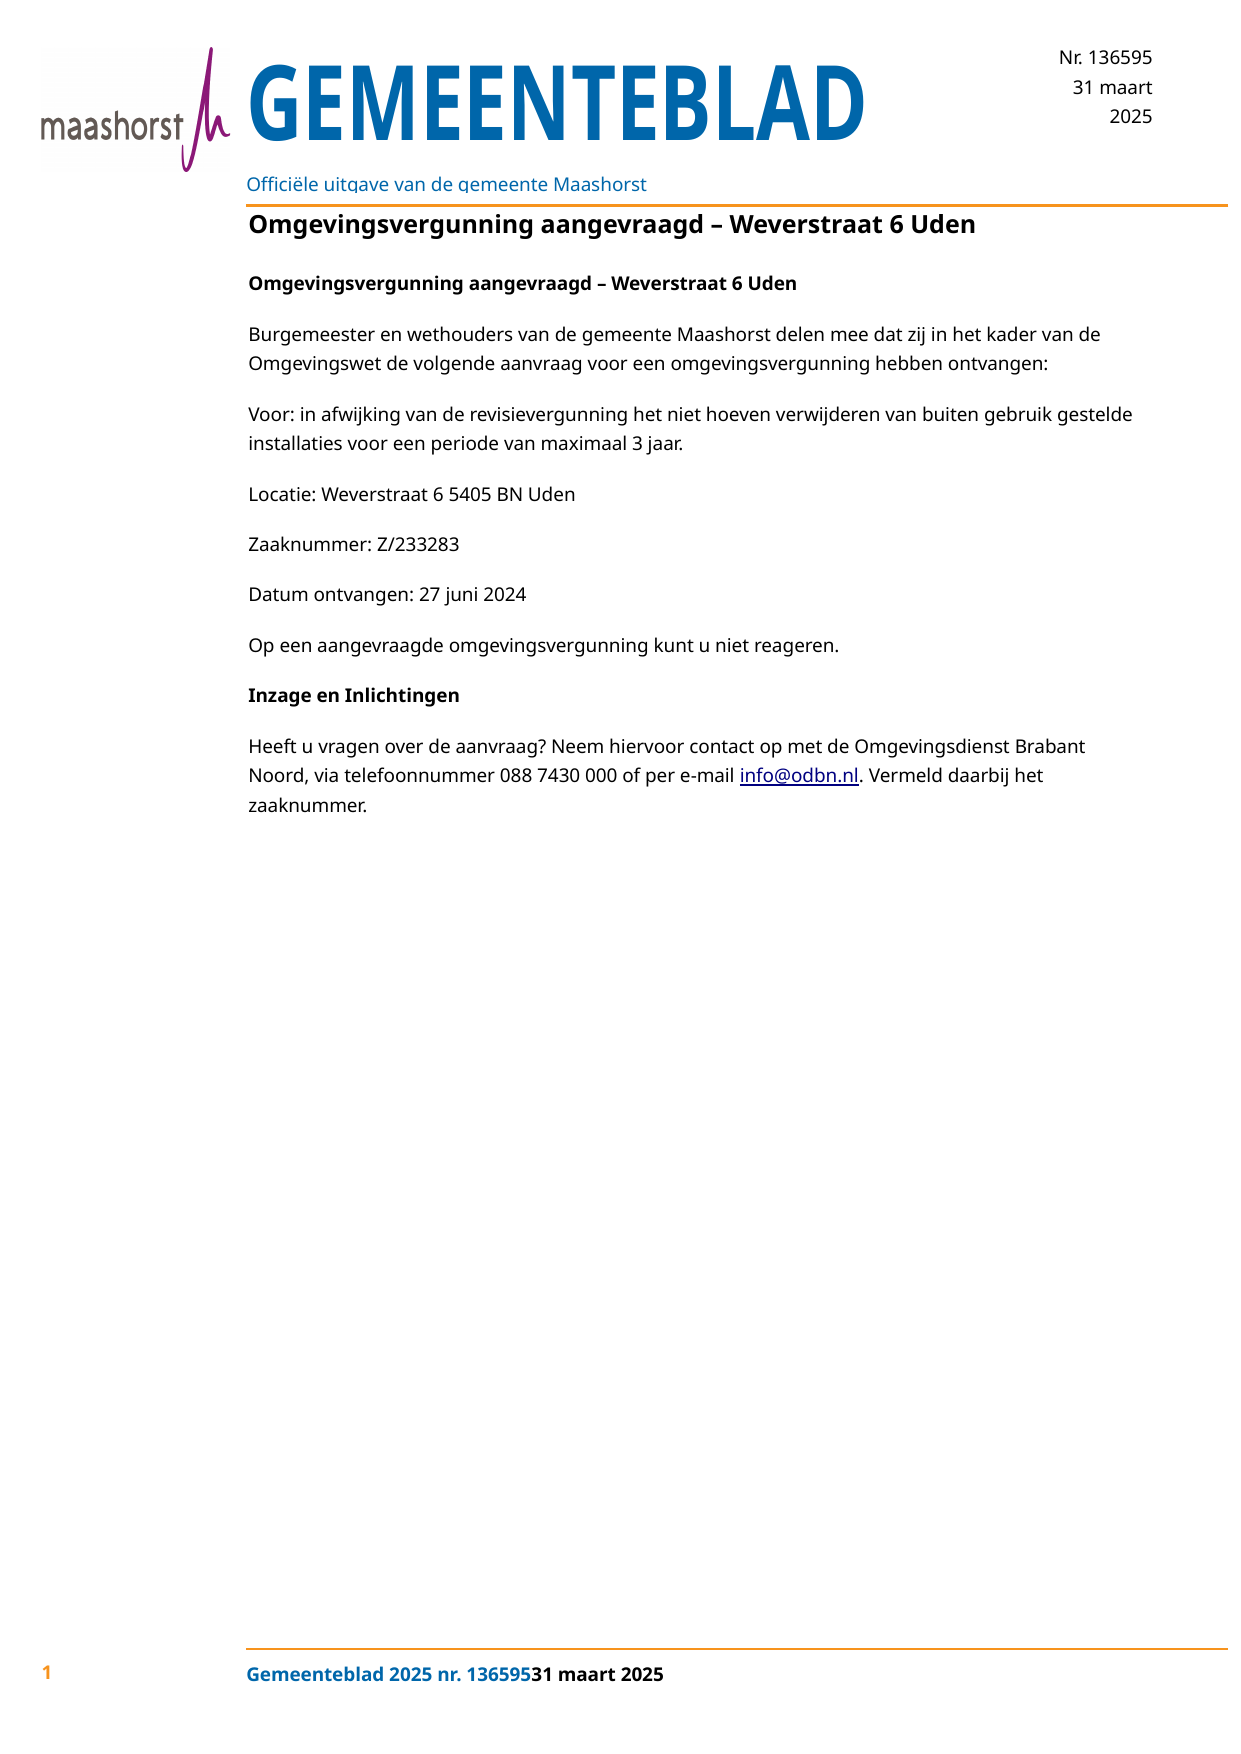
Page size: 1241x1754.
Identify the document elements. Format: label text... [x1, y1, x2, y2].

text Locatie: Weverstraat 6 5405 BN Uden [248, 481, 1152, 506]
text Zaaknummer: Z/233283 [248, 531, 1152, 557]
text Omgevingsvergunning aangevraagd – Weverstraat 6 Uden [248, 270, 1152, 296]
text Inzage en Inlichtingen [248, 682, 1152, 708]
text Burgemeester en wethouders van de gemeente Maashorst delen mee dat zij in het kader van de Omgevingswet de volgende aanvraag voor een omgevingsvergunning hebben ontvangen: [248, 321, 1152, 376]
text Voor: in afwijking van de revisievergunning het niet hoeven verwijderen van buiten gebruik gestelde installaties voor een periode van maximaal 3 jaar. [248, 401, 1152, 456]
text Datum ontvangen: 27 juni 2024 [248, 582, 1152, 607]
text Heeft u vragen over de aanvraag? Neem hiervoor contact op met de Omgevingsdienst Brabant Noord, via telefoonnummer 088 7430 000 of per e-mail info@odbn.nl. Vermeld daarbij het zaaknummer. [248, 733, 1152, 818]
picture [41, 47, 231, 172]
text Op een aangevraagde omgevingsvergunning kunt u niet reageren. [248, 632, 1152, 658]
text Omgevingsvergunning aangevraagd – Weverstraat 6 Uden [248, 207, 1152, 241]
